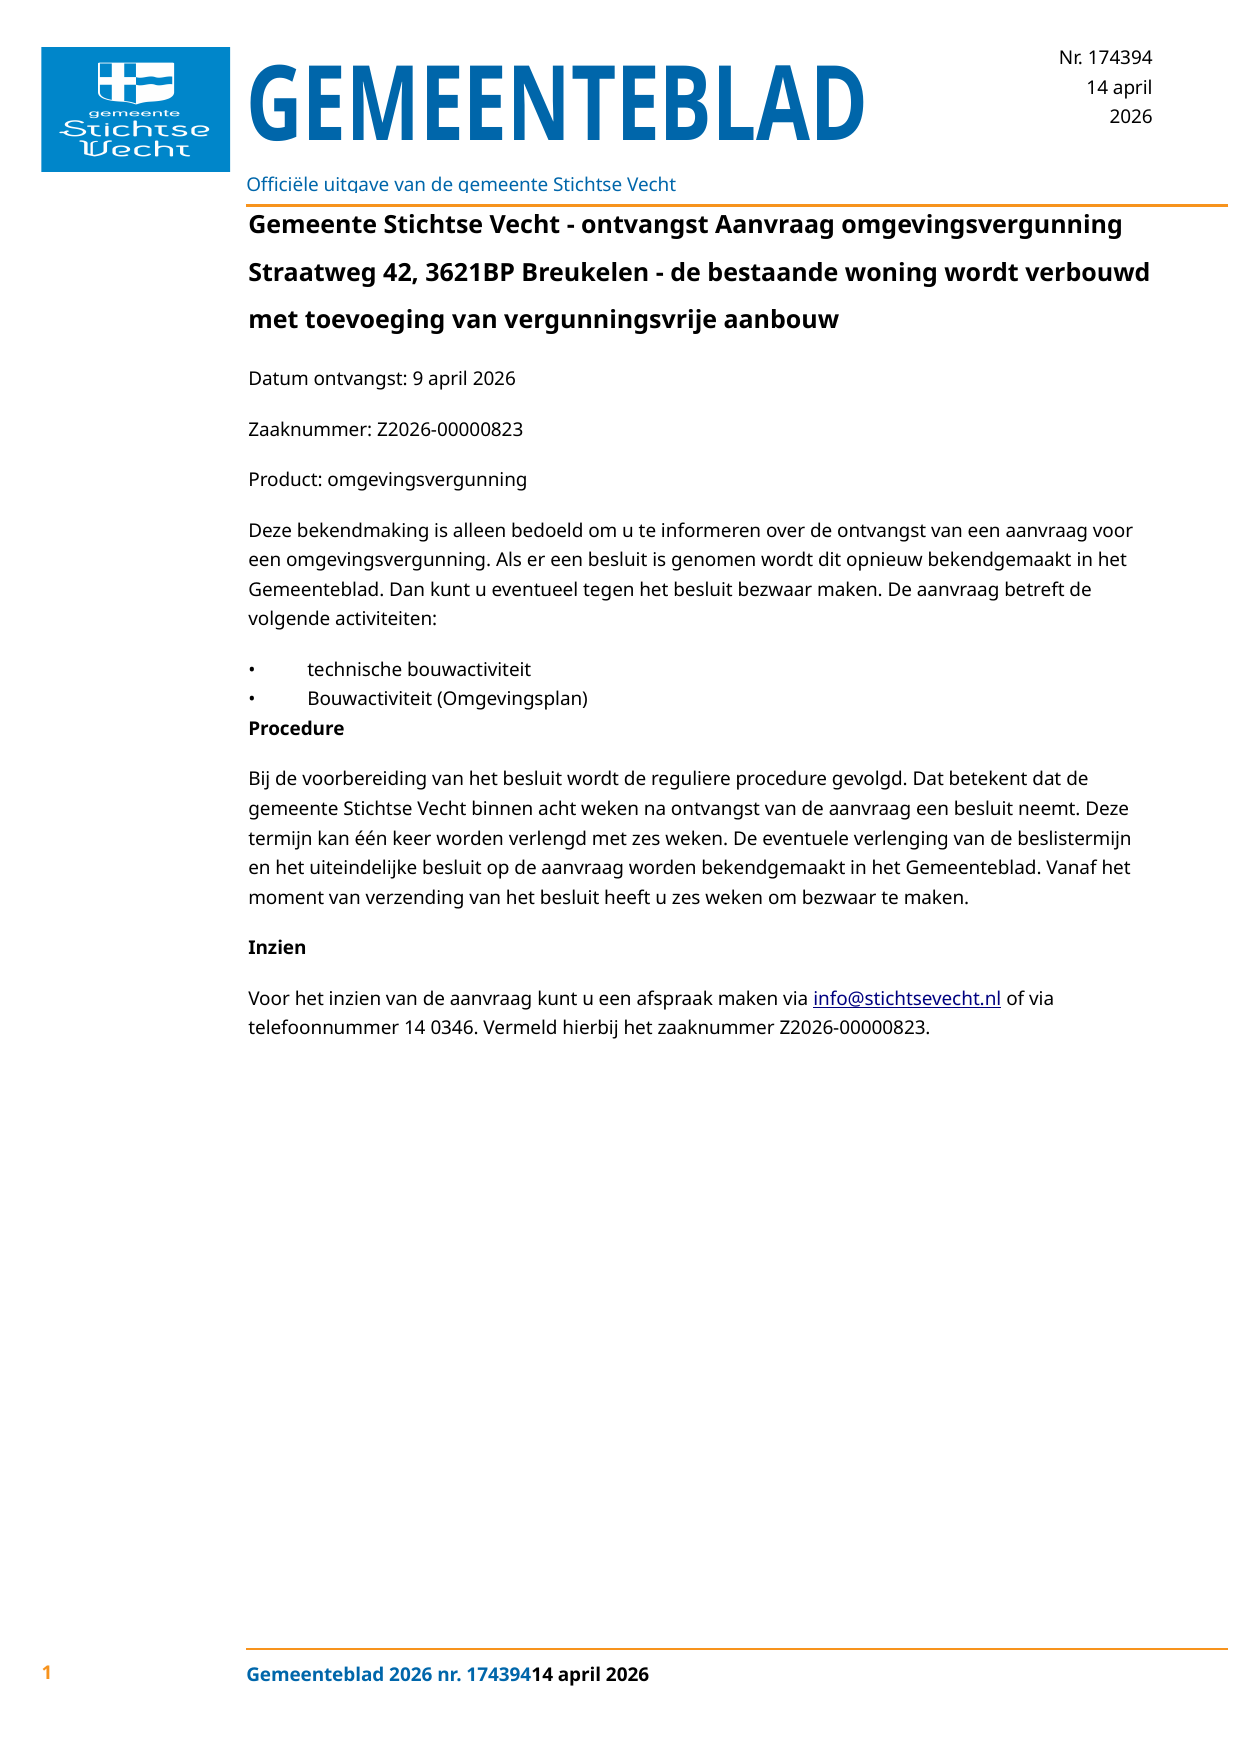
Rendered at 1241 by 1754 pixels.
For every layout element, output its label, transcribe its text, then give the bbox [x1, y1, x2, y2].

text Inzien [248, 934, 1152, 960]
list technische bouwactiviteit [248, 656, 1152, 682]
list Bouwactiviteit (Omgevingsplan) [248, 686, 1152, 711]
picture [99, 63, 135, 101]
text Voor het inzien van de aanvraag kunt u een afspraak maken via info@stichtsevecht.nl of via telefoonnummer 14 0346. Vermeld hierbij het zaaknummer Z2026-00000823. [248, 985, 1152, 1040]
text Gemeente Stichtse Vecht - ontvangst Aanvraag omgevingsvergunning Straatweg 42, 3621BP Breukelen - de bestaande woning wordt verbouwd met toevoeging van vergunningsvrije aanbouw [248, 207, 1152, 336]
text Datum ontvangst: 9 april 2026 [248, 366, 1152, 391]
text Bij de voorbereiding van het besluit wordt de reguliere procedure gevolgd. Dat betekent dat de gemeente Stichtse Vecht binnen acht weken na ontvangst van de aanvraag een besluit neemt. Deze termijn kan één keer worden verlengd met zes weken. De eventuele verlenging van de beslistermijn en het uiteindelijke besluit op de aanvraag worden bekendgemaakt in het Gemeenteblad. Vanaf het moment van verzending van het besluit heeft u zes weken om bezwaar te maken. [248, 766, 1152, 909]
text Product: omgevingsvergunning [248, 466, 1152, 492]
picture [137, 63, 174, 103]
text Deze bekendmaking is alleen bedoeld om u te informeren over de ontvangst van een aanvraag voor een omgevingsvergunning. Als er een besluit is genomen wordt dit opnieuw bekendgemaakt in het Gemeenteblad. Dan kunt u eventueel tegen het besluit bezwaar maken. De aanvraag betreft de volgende activiteiten: [248, 517, 1152, 631]
text Zaaknummer: Z2026-00000823 [248, 416, 1152, 442]
text Procedure [248, 715, 1152, 741]
